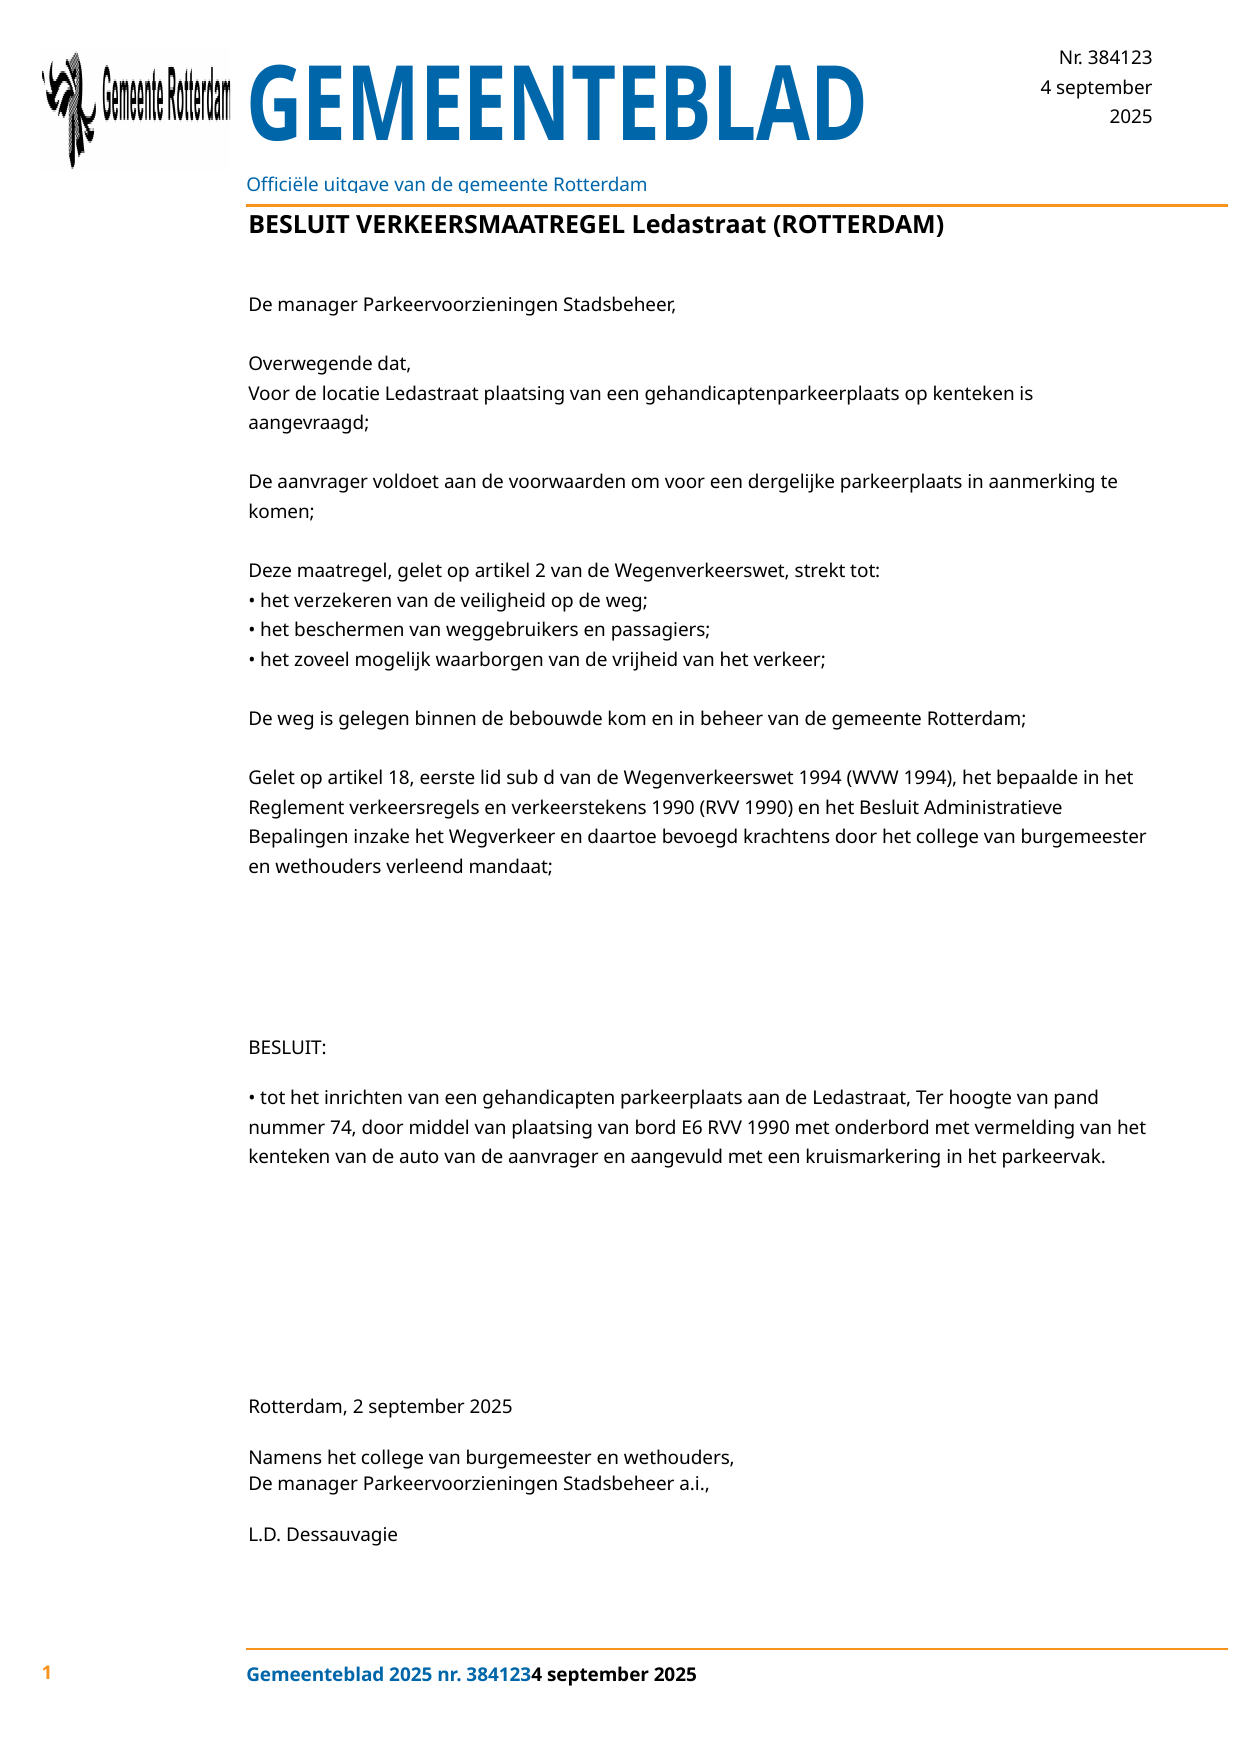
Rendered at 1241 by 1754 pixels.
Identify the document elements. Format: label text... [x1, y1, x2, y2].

text • het zoveel mogelijk waarborgen van de vrijheid van het verkeer; [248, 646, 1152, 672]
text De manager Parkeervoorzieningen Stadsbeheer, [248, 291, 1152, 317]
text • het verzekeren van de veiligheid op de weg; [248, 587, 1152, 613]
text L.D. Dessauvagie [248, 1522, 1152, 1547]
text De weg is gelegen binnen de bebouwde kom en in beheer van de gemeente Rotterdam; [248, 705, 1152, 731]
text De aanvrager voldoet aan de voorwaarden om voor een dergelijke parkeerplaats in aanmerking te komen; [248, 468, 1152, 524]
text Voor de locatie Ledastraat plaatsing van een gehandicaptenparkeerplaats op kenteken is aangevraagd; [248, 380, 1152, 435]
text • het beschermen van weggebruikers en passagiers; [248, 616, 1152, 642]
text De manager Parkeervoorzieningen Stadsbeheer a.i., [248, 1470, 1152, 1496]
text Rotterdam, 2 september 2025 [248, 1393, 1152, 1419]
text Overwegende dat, [248, 350, 1152, 376]
text • tot het inrichten van een gehandicapten parkeerplaats aan de Ledastraat, Ter hoogte van pand nummer 74, door middel van plaatsing van bord E6 RVV 1990 met onderbord met vermelding van het kenteken van de auto van de aanvrager en aangevuld met een kruismarkering in het parkeervak. [248, 1084, 1152, 1169]
text Deze maatregel, gelet op artikel 2 van de Wegenverkeerswet, strekt tot: [248, 557, 1152, 583]
text BESLUIT: [248, 1034, 1152, 1060]
text Namens het college van burgemeester en wethouders, [248, 1444, 1152, 1470]
picture [41, 47, 231, 172]
text Gelet op artikel 18, eerste lid sub d van de Wegenverkeerswet 1994 (WVW 1994), het bepaalde in het Reglement verkeersregels en verkeerstekens 1990 (RVV 1990) en het Besluit Administratieve Bepalingen inzake het Wegverkeer en daartoe bevoegd krachtens door het college van burgemeester en wethouders verleend mandaat; [248, 764, 1152, 879]
text BESLUIT VERKEERSMAATREGEL Ledastraat (ROTTERDAM) [248, 207, 1152, 241]
